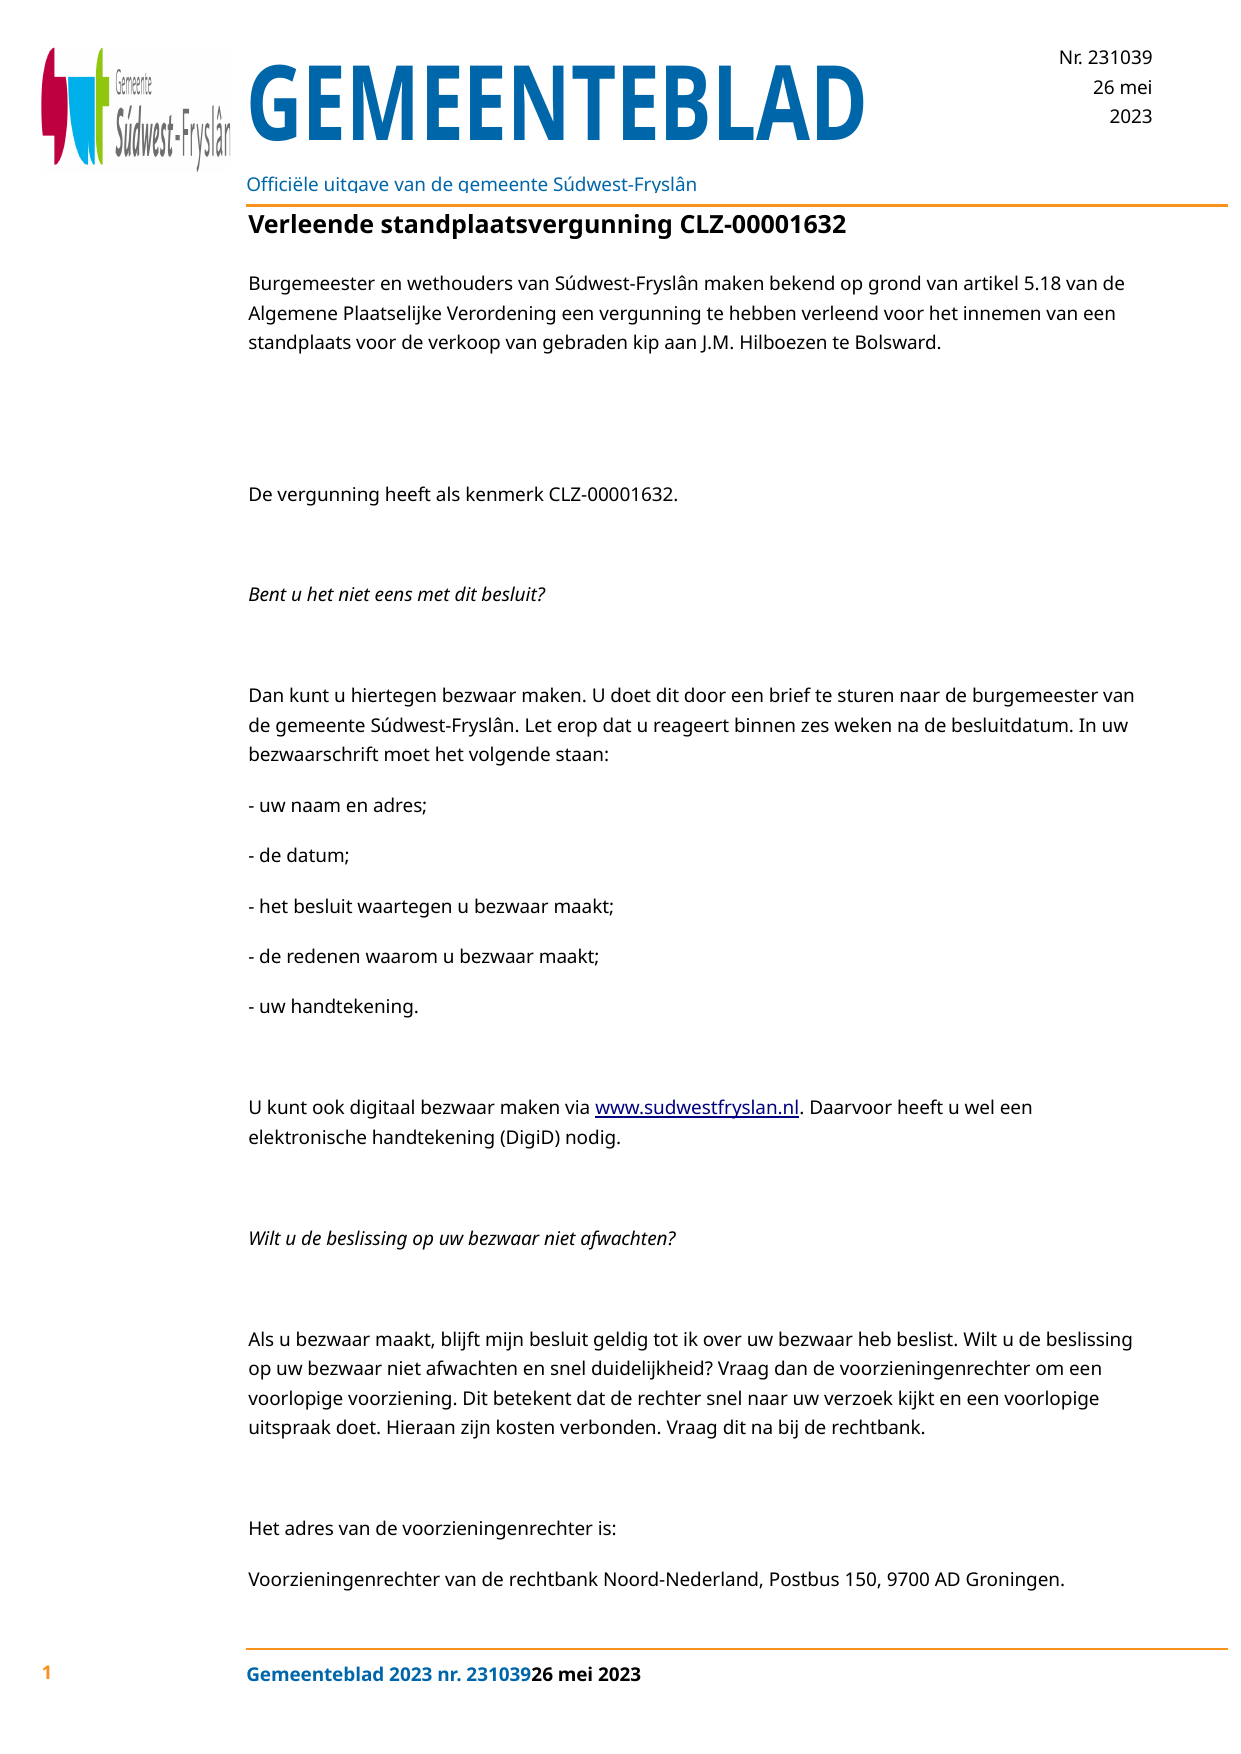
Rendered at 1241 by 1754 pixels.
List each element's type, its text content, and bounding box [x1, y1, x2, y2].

text - de datum; [248, 842, 1152, 868]
text Als u bezwaar maakt, blijft mijn besluit geldig tot ik over uw bezwaar heb beslist. Wilt u de beslissing op uw bezwaar niet afwachten en snel duidelijkheid? Vraag dan de voorzieningenrechter om een voorlopige voorziening. Dit betekent dat de rechter snel naar uw verzoek kijkt en een voorlopige uitspraak doet. Hieraan zijn kosten verbonden. Vraag dit na bij de rechtbank. [248, 1326, 1152, 1440]
picture [41, 47, 231, 172]
text Bent u het niet eens met dit besluit? [248, 582, 1152, 607]
text - het besluit waartegen u bezwaar maakt; [248, 893, 1152, 918]
text Voorzieningenrechter van de rechtbank Noord-Nederland, Postbus 150, 9700 AD Groningen. [248, 1566, 1152, 1591]
text - de redenen waarom u bezwaar maakt; [248, 943, 1152, 969]
text U kunt ook digitaal bezwaar maken via www.sudwestfryslan.nl. Daarvoor heeft u wel een elektronische handtekening (DigiD) nodig. [248, 1094, 1152, 1150]
text Het adres van de voorzieningenrechter is: [248, 1515, 1152, 1541]
text Verleende standplaatsvergunning CLZ-00001632 [248, 207, 1152, 241]
text Wilt u de beslissing op uw bezwaar niet afwachten? [248, 1225, 1152, 1251]
text Dan kunt u hiertegen bezwaar maken. U doet dit door een brief te sturen naar de burgemeester van de gemeente Súdwest-Fryslân. Let erop dat u reageert binnen zes weken na de besluitdatum. In uw bezwaarschrift moet het volgende staan: [248, 682, 1152, 767]
text De vergunning heeft als kenmerk CLZ-00001632. [248, 481, 1152, 506]
text - uw handtekening. [248, 994, 1152, 1019]
text Burgemeester en wethouders van Súdwest-Fryslân maken bekend op grond van artikel 5.18 van de Algemene Plaatselijke Verordening een vergunning te hebben verleend voor het innemen van een standplaats voor de verkoop van gebraden kip aan J.M. Hilboezen te Bolsward. [248, 270, 1152, 355]
text - uw naam en adres; [248, 792, 1152, 818]
